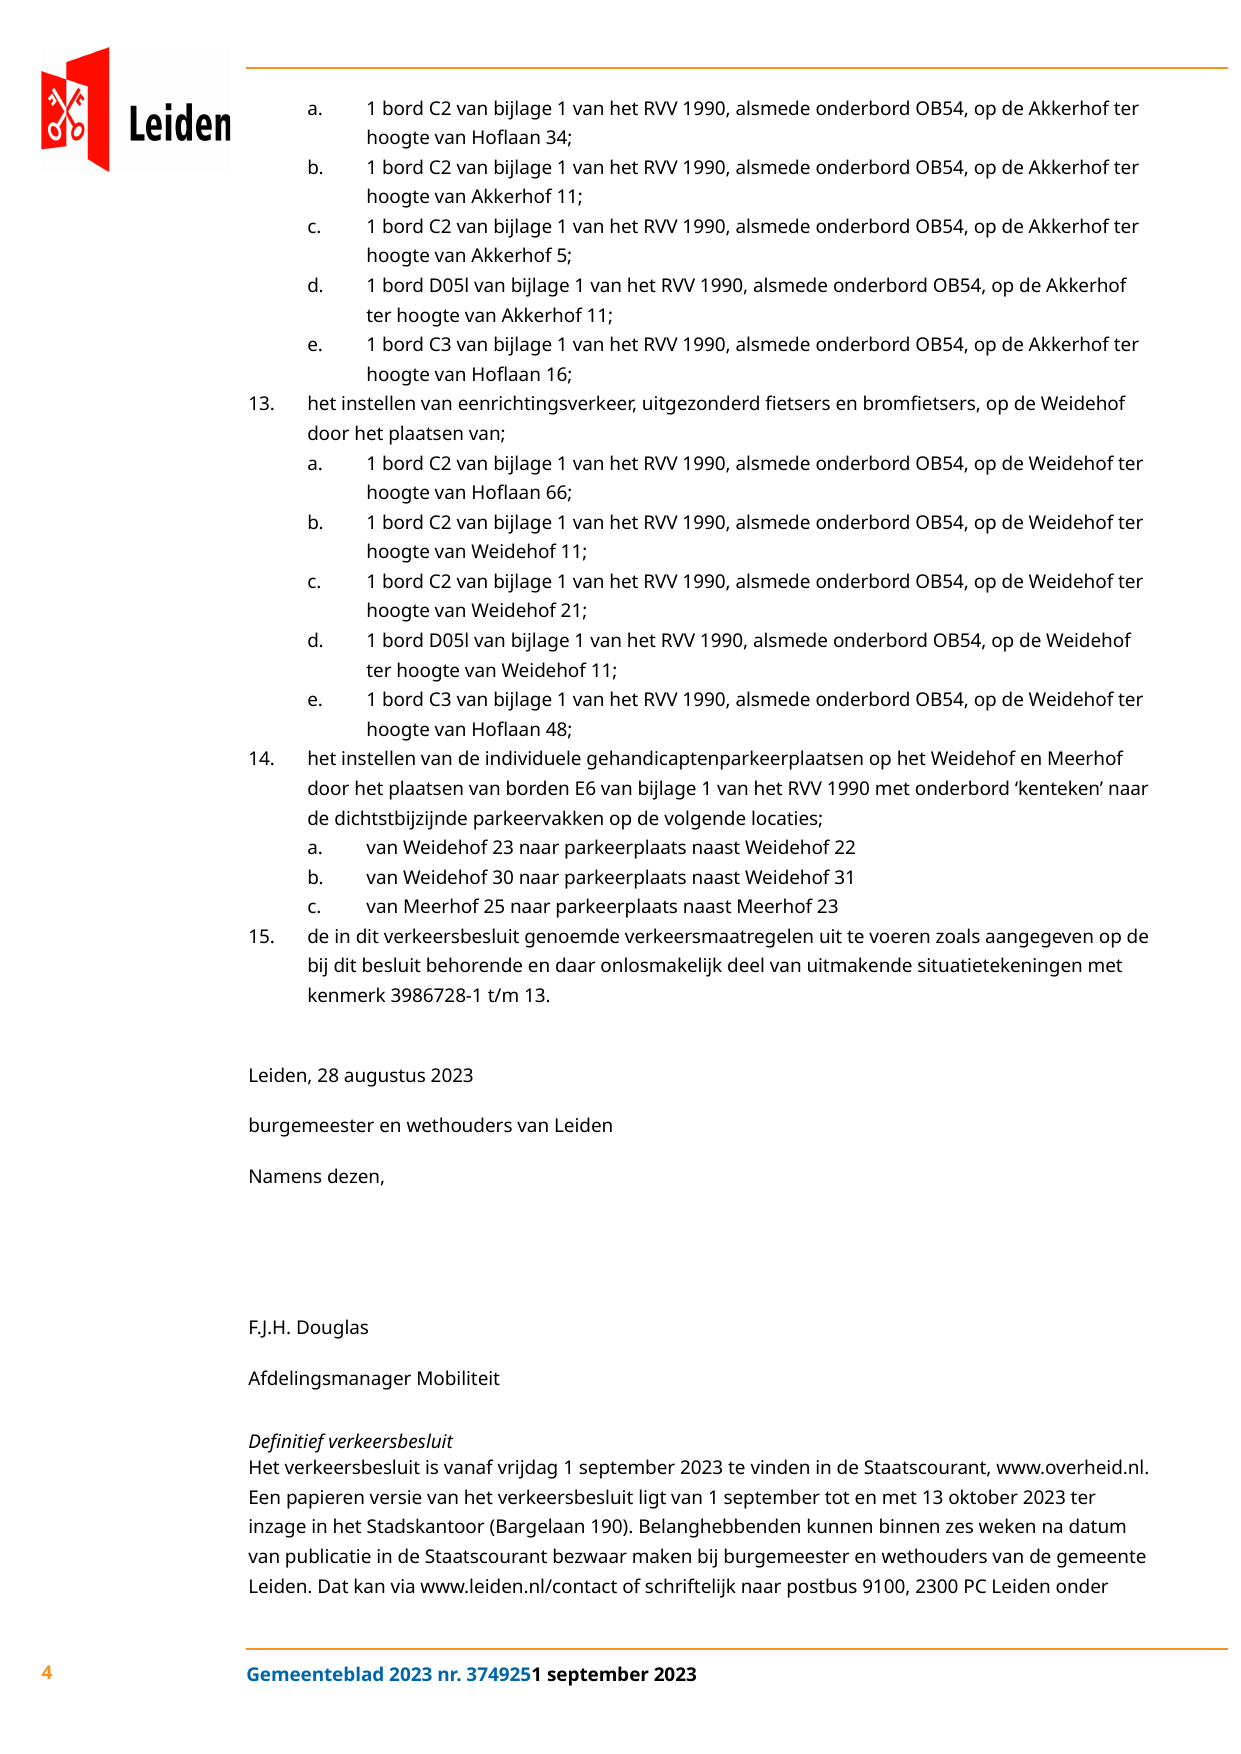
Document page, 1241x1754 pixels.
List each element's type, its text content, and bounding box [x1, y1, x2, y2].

list 1 bord C3 van bijlage 1 van het RVV 1990, alsmede onderbord OB54, op de Weidehof ter hoogte van Hoflaan 48; [307, 686, 1152, 742]
list van Weidehof 30 naar parkeerplaats naast Weidehof 31 [307, 864, 1152, 890]
list 1 bord D05l van bijlage 1 van het RVV 1990, alsmede onderbord OB54, op de Akkerhof ter hoogte van Akkerhof 11; [307, 272, 1152, 328]
list 1 bord D05l van bijlage 1 van het RVV 1990, alsmede onderbord OB54, op de Weidehof ter hoogte van Weidehof 11; [307, 627, 1152, 683]
list van Meerhof 25 naar parkeerplaats naast Meerhof 23 [307, 893, 1152, 919]
list het instellen van de individuele gehandicaptenparkeerplaatsen op het Weidehof en Meerhof door het plaatsen van borden E6 van bijlage 1 van het RVV 1990 met onderbord ‘kenteken’ naar de dichtstbijzijnde parkeervakken op de volgende locaties; [248, 746, 1152, 831]
list 1 bord C2 van bijlage 1 van het RVV 1990, alsmede onderbord OB54, op de Weidehof ter hoogte van Weidehof 11; [307, 509, 1152, 564]
text Namens dezen, [248, 1163, 1152, 1189]
list van Weidehof 23 naar parkeerplaats naast Weidehof 22 [307, 834, 1152, 860]
list 1 bord C2 van bijlage 1 van het RVV 1990, alsmede onderbord OB54, op de Akkerhof ter hoogte van Akkerhof 5; [307, 213, 1152, 268]
text Definitief verkeersbesluit [248, 1429, 1152, 1454]
list 1 bord C2 van bijlage 1 van het RVV 1990, alsmede onderbord OB54, op de Akkerhof ter hoogte van Akkerhof 11; [307, 154, 1152, 209]
text F.J.H. Douglas [248, 1314, 1152, 1340]
list 1 bord C2 van bijlage 1 van het RVV 1990, alsmede onderbord OB54, op de Weidehof ter hoogte van Hoflaan 66; [307, 450, 1152, 505]
text Afdelingsmanager Mobiliteit [248, 1365, 1152, 1391]
text Leiden, 28 augustus 2023 [248, 1062, 1152, 1088]
list 1 bord C3 van bijlage 1 van het RVV 1990, alsmede onderbord OB54, op de Akkerhof ter hoogte van Hoflaan 16; [307, 331, 1152, 387]
list de in dit verkeersbesluit genoemde verkeersmaatregelen uit te voeren zoals aangegeven op de bij dit besluit behorende en daar onlosmakelijk deel van uitmakende situatietekeningen met kenmerk 3986728-1 t/m 13. [248, 923, 1152, 1008]
text Het verkeersbesluit is vanaf vrijdag 1 september 2023 te vinden in de Staatscourant, www.overheid.nl. Een papieren versie van het verkeersbesluit ligt van 1 september tot en met 13 oktober 2023 ter inzage in het Stadskantoor (Bargelaan 190). Belanghebbenden kunnen binnen zes weken na datum van publicatie in de Staatscourant bezwaar maken bij burgemeester en wethouders van de gemeente Leiden. Dat kan via www.leiden.nl/contact of schriftelijk naar postbus 9100, 2300 PC Leiden onder [248, 1454, 1152, 1598]
picture [41, 47, 231, 172]
list 1 bord C2 van bijlage 1 van het RVV 1990, alsmede onderbord OB54, op de Weidehof ter hoogte van Weidehof 21; [307, 568, 1152, 623]
text burgemeester en wethouders van Leiden [248, 1113, 1152, 1138]
list het instellen van eenrichtingsverkeer, uitgezonderd fietsers en bromfietsers, op de Weidehof door het plaatsen van; [248, 391, 1152, 446]
list 1 bord C2 van bijlage 1 van het RVV 1990, alsmede onderbord OB54, op de Akkerhof ter hoogte van Hoflaan 34; [307, 95, 1152, 150]
